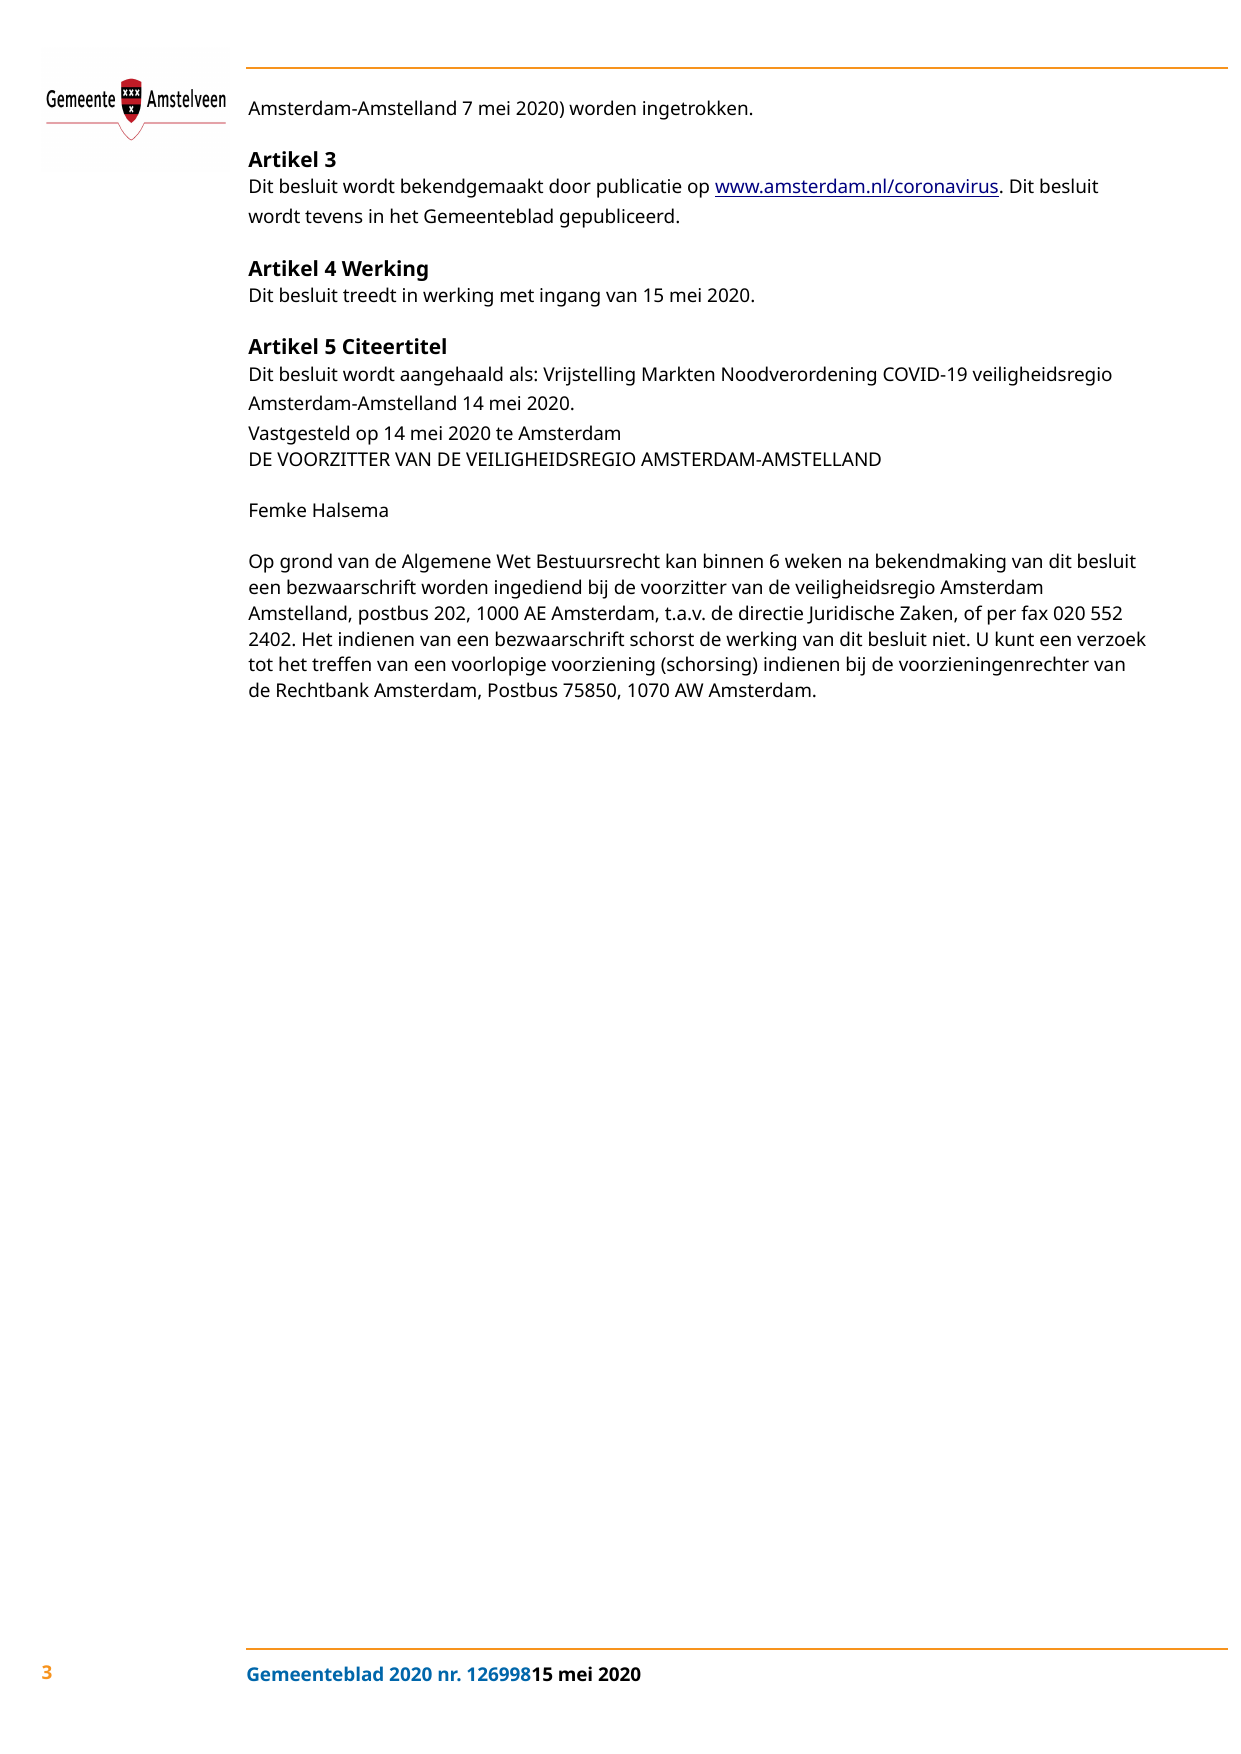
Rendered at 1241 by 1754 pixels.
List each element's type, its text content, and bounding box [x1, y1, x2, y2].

text Op grond van de Algemene Wet Bestuursrecht kan binnen 6 weken na bekendmaking van dit besluit een bezwaarschrift worden ingediend bij de voorzitter van de veiligheidsregio Amsterdam Amstelland, postbus 202, 1000 AE Amsterdam, t.a.v. de directie Juridische Zaken, of per fax 020 552 2402. Het indienen van een bezwaarschrift schorst de werking van dit besluit niet. U kunt een verzoek tot het treffen van een voorlopige voorziening (schorsing) indienen bij de voorzieningenrechter van de Rechtbank Amsterdam, Postbus 75850, 1070 AW Amsterdam. [248, 549, 1152, 703]
text Artikel 4 Werking [248, 254, 1152, 282]
text Artikel 5 Citeertitel [248, 332, 1152, 361]
text DE VOORZITTER VAN DE VEILIGHEIDSREGIO AMSTERDAM-AMSTELLAND [248, 446, 1152, 472]
text Dit besluit wordt bekendgemaakt door publicatie op www.amsterdam.nl/coronavirus. Dit besluit wordt tevens in het Gemeenteblad gepubliceerd. [248, 174, 1152, 229]
text Amsterdam-Amstelland 7 mei 2020) worden ingetrokken. [248, 95, 1152, 121]
text Femke Halsema [248, 497, 1152, 523]
text Artikel 3 [248, 145, 1152, 174]
text Dit besluit treedt in werking met ingang van 15 mei 2020. [248, 282, 1152, 308]
text Dit besluit wordt aangehaald als: Vrijstelling Markten Noodverordening COVID-19 veiligheidsregio Amsterdam-Amstelland 14 mei 2020. [248, 361, 1152, 416]
text Vastgesteld op 14 mei 2020 te Amsterdam [248, 420, 1152, 446]
picture [41, 47, 231, 172]
